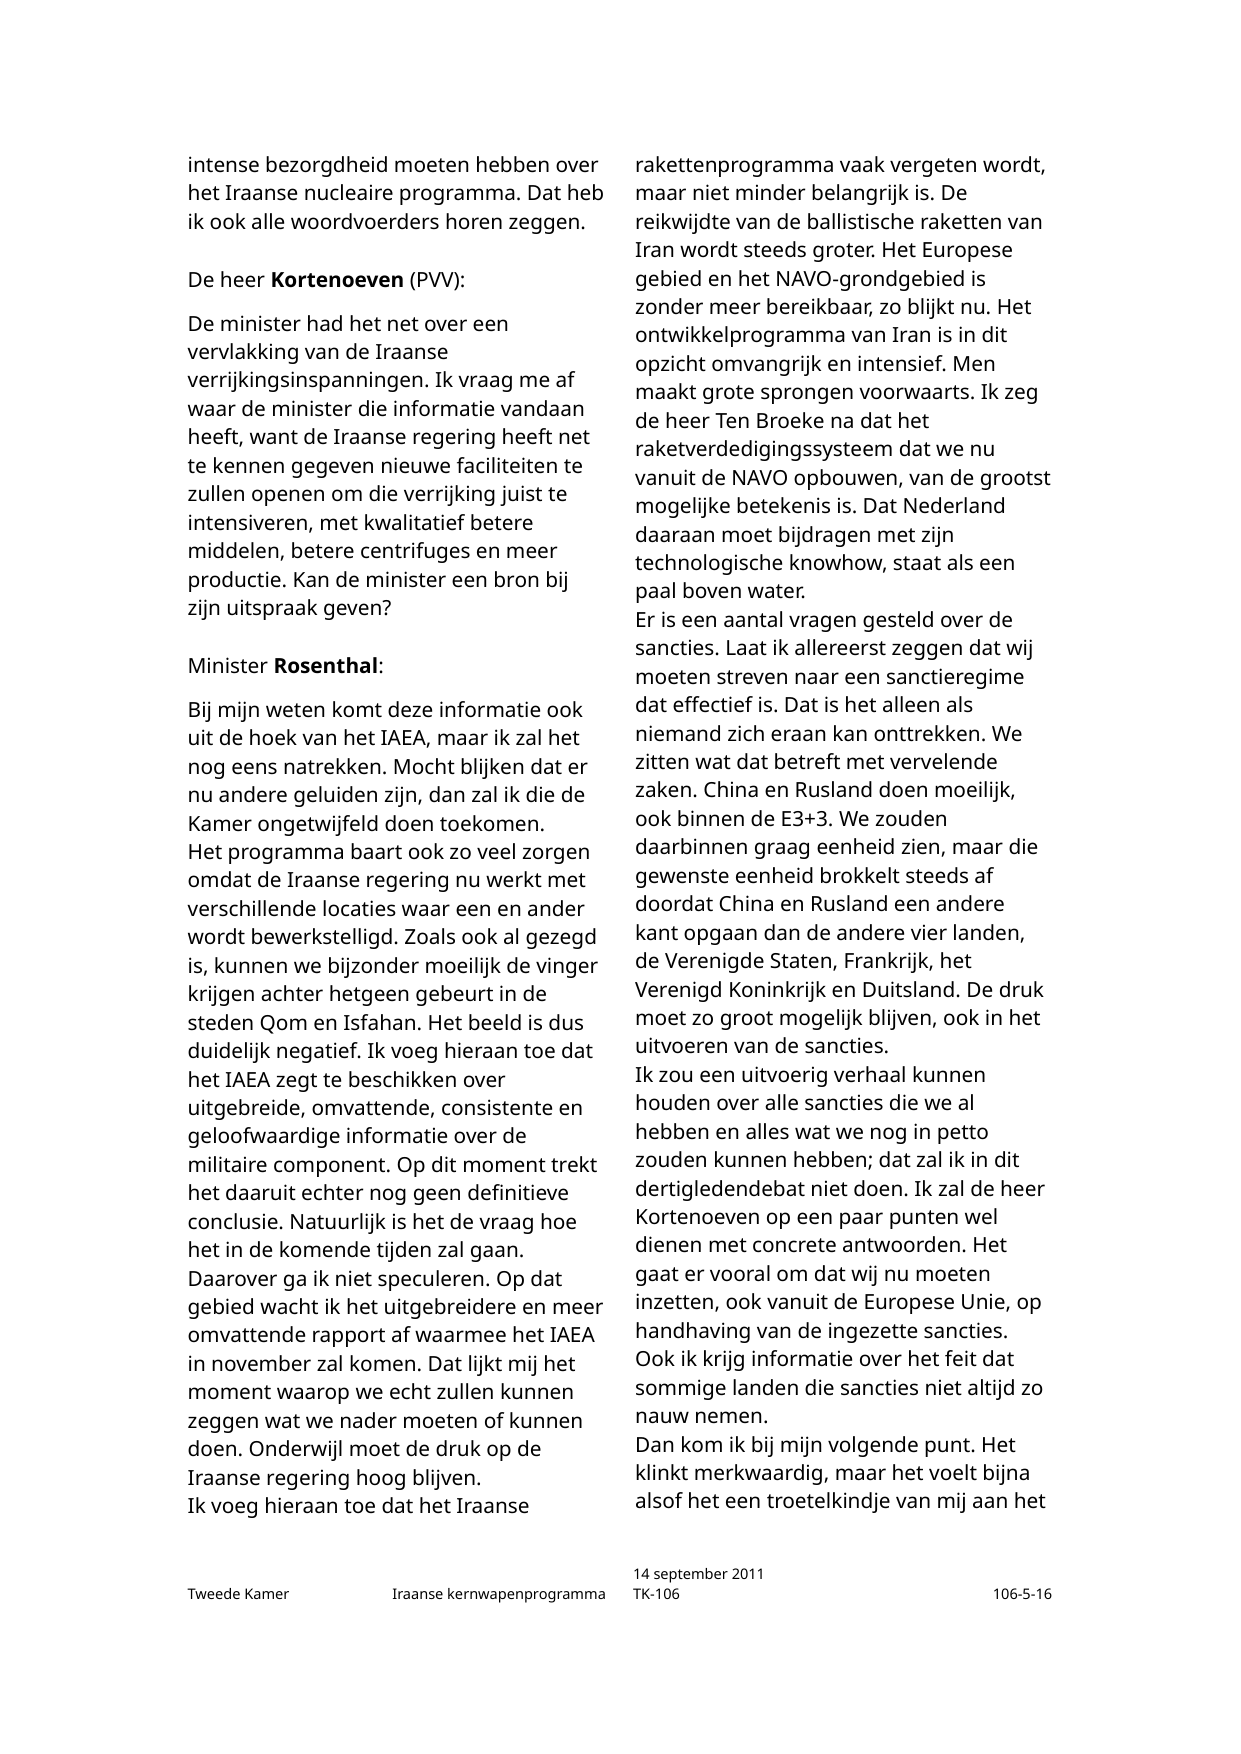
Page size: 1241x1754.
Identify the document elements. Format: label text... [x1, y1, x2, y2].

text intense bezorgdheid moeten hebben over het Iraanse nucleaire programma. Dat heb ik ook alle woordvoerders horen zeggen. [187, 150, 605, 235]
text Minister Rosenthal: [187, 652, 605, 680]
text De minister had het net over een vervlakking van de Iraanse verrijkingsinspanningen. Ik vraag me af waar de minister die informatie vandaan heeft, want de Iraanse regering heeft net te kennen gegeven nieuwe faciliteiten te zullen openen om die verrijking juist te intensiveren, met kwalitatief betere middelen, betere centrifuges en meer productie. Kan de minister een bron bij zijn uitspraak geven? [187, 309, 605, 622]
text Bij mijn weten komt deze informatie ook uit de hoek van het IAEA, maar ik zal het nog eens natrekken. Mocht blijken dat er nu andere geluiden zijn, dan zal ik die de Kamer ongetwijfeld doen toekomen. [187, 695, 605, 837]
text Ik zou een uitvoerig verhaal kunnen houden over alle sancties die we al hebben en alles wat we nog in petto zouden kunnen hebben; dat zal ik in dit dertigledendebat niet doen. Ik zal de heer Kortenoeven op een paar punten wel dienen met concrete antwoorden. Het gaat er vooral om dat wij nu moeten inzetten, ook vanuit de Europese Unie, op handhaving van de ingezette sancties. Ook ik krijg informatie over het feit dat sommige landen die sancties niet altijd zo nauw nemen. [635, 1060, 1053, 1430]
text Er is een aantal vragen gesteld over de sancties. Laat ik allereerst zeggen dat wij moeten streven naar een sanctieregime dat effectief is. Dat is het alleen als niemand zich eraan kan onttrekken. We zitten wat dat betreft met vervelende zaken. China en Rusland doen moeilijk, ook binnen de E3+3. We zouden daarbinnen graag eenheid zien, maar die gewenste eenheid brokkelt steeds af doordat China en Rusland een andere kant opgaan dan de andere vier landen, de Verenigde Staten, Frankrijk, het Verenigd Koninkrijk en Duitsland. De druk moet zo groot mogelijk blijven, ook in het uitvoeren van de sancties. [635, 605, 1053, 1060]
text Dan kom ik bij mijn volgende punt. Het klinkt merkwaardig, maar het voelt bijna alsof het een troetelkindje van mij aan het [635, 1430, 1053, 1515]
text rakettenprogramma vaak vergeten wordt, maar niet minder belangrijk is. De reikwijdte van de ballistische raketten van Iran wordt steeds groter. Het Europese gebied en het NAVO-grondgebied is zonder meer bereikbaar, zo blijkt nu. Het ontwikkelprogramma van Iran is in dit opzicht omvangrijk en intensief. Men maakt grote sprongen voorwaarts. Ik zeg de heer Ten Broeke na dat het raketverdedigingssysteem dat we nu vanuit de NAVO opbouwen, van de grootst mogelijke betekenis is. Dat Nederland daaraan moet bijdragen met zijn technologische knowhow, staat als een paal boven water. [635, 150, 1053, 605]
text Het programma baart ook zo veel zorgen omdat de Iraanse regering nu werkt met verschillende locaties waar een en ander wordt bewerkstelligd. Zoals ook al gezegd is, kunnen we bijzonder moeilijk de vinger krijgen achter hetgeen gebeurt in de steden Qom en Isfahan. Het beeld is dus duidelijk negatief. Ik voeg hieraan toe dat het IAEA zegt te beschikken over uitgebreide, omvattende, consistente en geloofwaardige informatie over de militaire component. Op dit moment trekt het daaruit echter nog geen definitieve conclusie. Natuurlijk is het de vraag hoe het in de komende tijden zal gaan. Daarover ga ik niet speculeren. Op dat gebied wacht ik het uitgebreidere en meer omvattende rapport af waarmee het IAEA in november zal komen. Dat lijkt mij het moment waarop we echt zullen kunnen zeggen wat we nader moeten of kunnen doen. Onderwijl moet de druk op de Iraanse regering hoog blijven. [187, 837, 605, 1491]
text Ik voeg hieraan toe dat het Iraanse [187, 1491, 605, 1520]
text De heer Kortenoeven (PVV): [187, 265, 605, 294]
